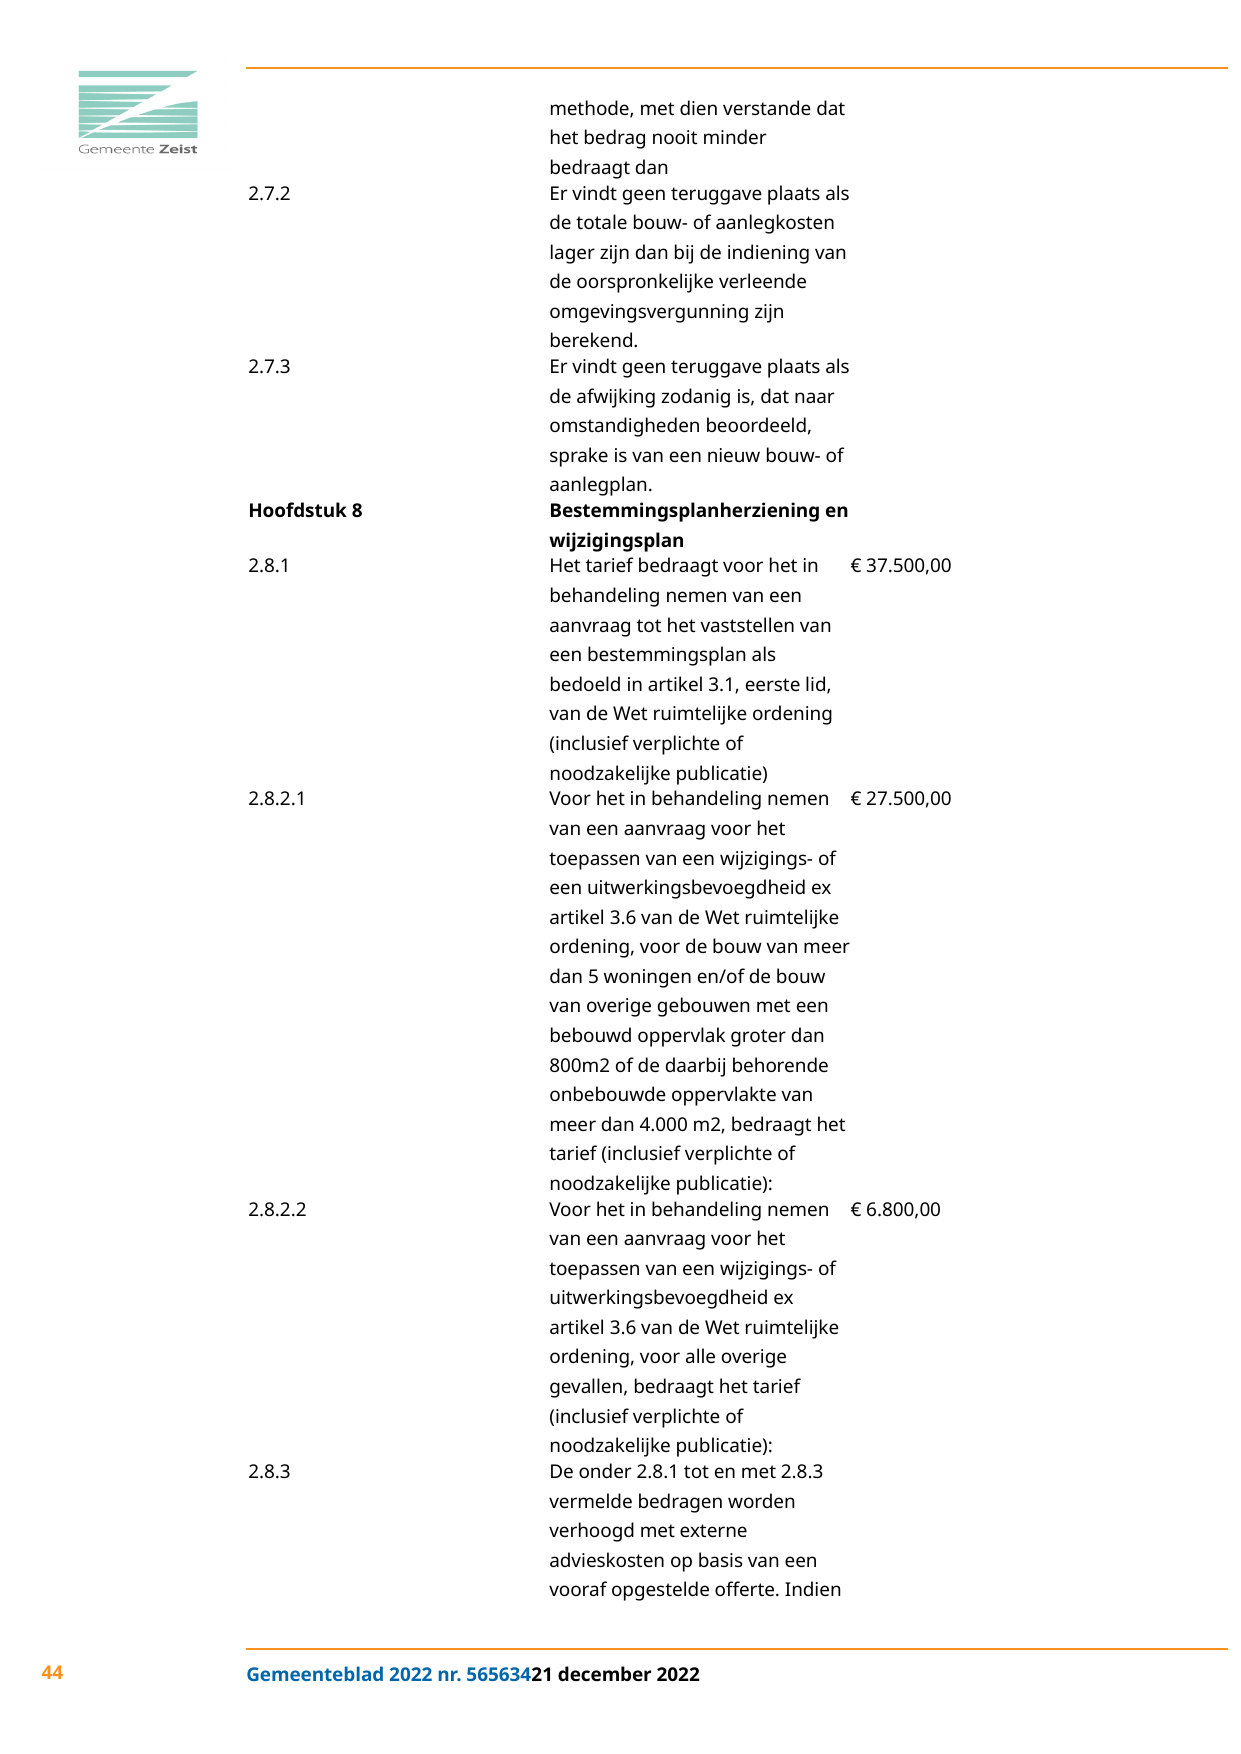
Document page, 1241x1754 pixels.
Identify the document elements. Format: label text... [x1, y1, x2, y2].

table_cell 2.8.2.1 [248, 786, 549, 1196]
table_cell [850, 1458, 1152, 1602]
table_cell [850, 95, 1152, 180]
table_cell 2.8.3 [248, 1458, 549, 1602]
table_cell Voor het in behandeling nemen van een aanvraag voor het toepassen van een wijzigings- of uitwerkingsbevoegdheid ex artikel 3.6 van de Wet ruimtelijke ordening, voor alle overige gevallen, bedraagt het tarief (inclusief verplichte of noodzakelijke publicatie): [549, 1196, 850, 1458]
table_cell 2.7.2 [248, 180, 549, 353]
table_cell 2.8.1 [248, 553, 549, 786]
table_cell methode, met dien verstande dat het bedrag nooit minder bedraagt dan [549, 95, 850, 180]
table_cell De onder 2.8.1 tot en met 2.8.3 vermelde bedragen worden verhoogd met externe advieskosten op basis van een vooraf opgestelde offerte. Indien [549, 1458, 850, 1602]
table_cell € 6.800,00 [850, 1196, 1152, 1458]
table_cell Er vindt geen teruggave plaats als de afwijking zodanig is, dat naar omstandigheden beoordeeld, sprake is van een nieuw bouw- of aanlegplan. [549, 353, 850, 497]
table_cell [248, 95, 549, 180]
table_cell Bestemmingsplanherziening en wijzigingsplan [549, 498, 850, 553]
table_cell [850, 180, 1152, 353]
table_cell 2.8.2.2 [248, 1196, 549, 1458]
picture [41, 47, 231, 172]
table_cell Het tarief bedraagt voor het in behandeling nemen van een aanvraag tot het vaststellen van een bestemmingsplan als bedoeld in artikel 3.1, eerste lid, van de Wet ruimtelijke ordening (inclusief verplichte of noodzakelijke publicatie) [549, 553, 850, 786]
table_cell 2.7.3 [248, 353, 549, 497]
table_cell [850, 498, 1152, 553]
table_cell € 37.500,00 [850, 553, 1152, 786]
table_cell [850, 353, 1152, 497]
table_cell Voor het in behandeling nemen van een aanvraag voor het toepassen van een wijzigings- of een uitwerkingsbevoegdheid ex artikel 3.6 van de Wet ruimtelijke ordening, voor de bouw van meer dan 5 woningen en/of de bouw van overige gebouwen met een bebouwd oppervlak groter dan 800m2 of de daarbij behorende onbebouwde oppervlakte van meer dan 4.000 m2, bedraagt het tarief (inclusief verplichte of noodzakelijke publicatie): [549, 786, 850, 1196]
table_cell € 27.500,00 [850, 786, 1152, 1196]
table_cell Hoofdstuk 8 [248, 498, 549, 553]
table_cell Er vindt geen teruggave plaats als de totale bouw- of aanlegkosten lager zijn dan bij de indiening van de oorspronkelijke verleende omgevingsvergunning zijn berekend. [549, 180, 850, 353]
